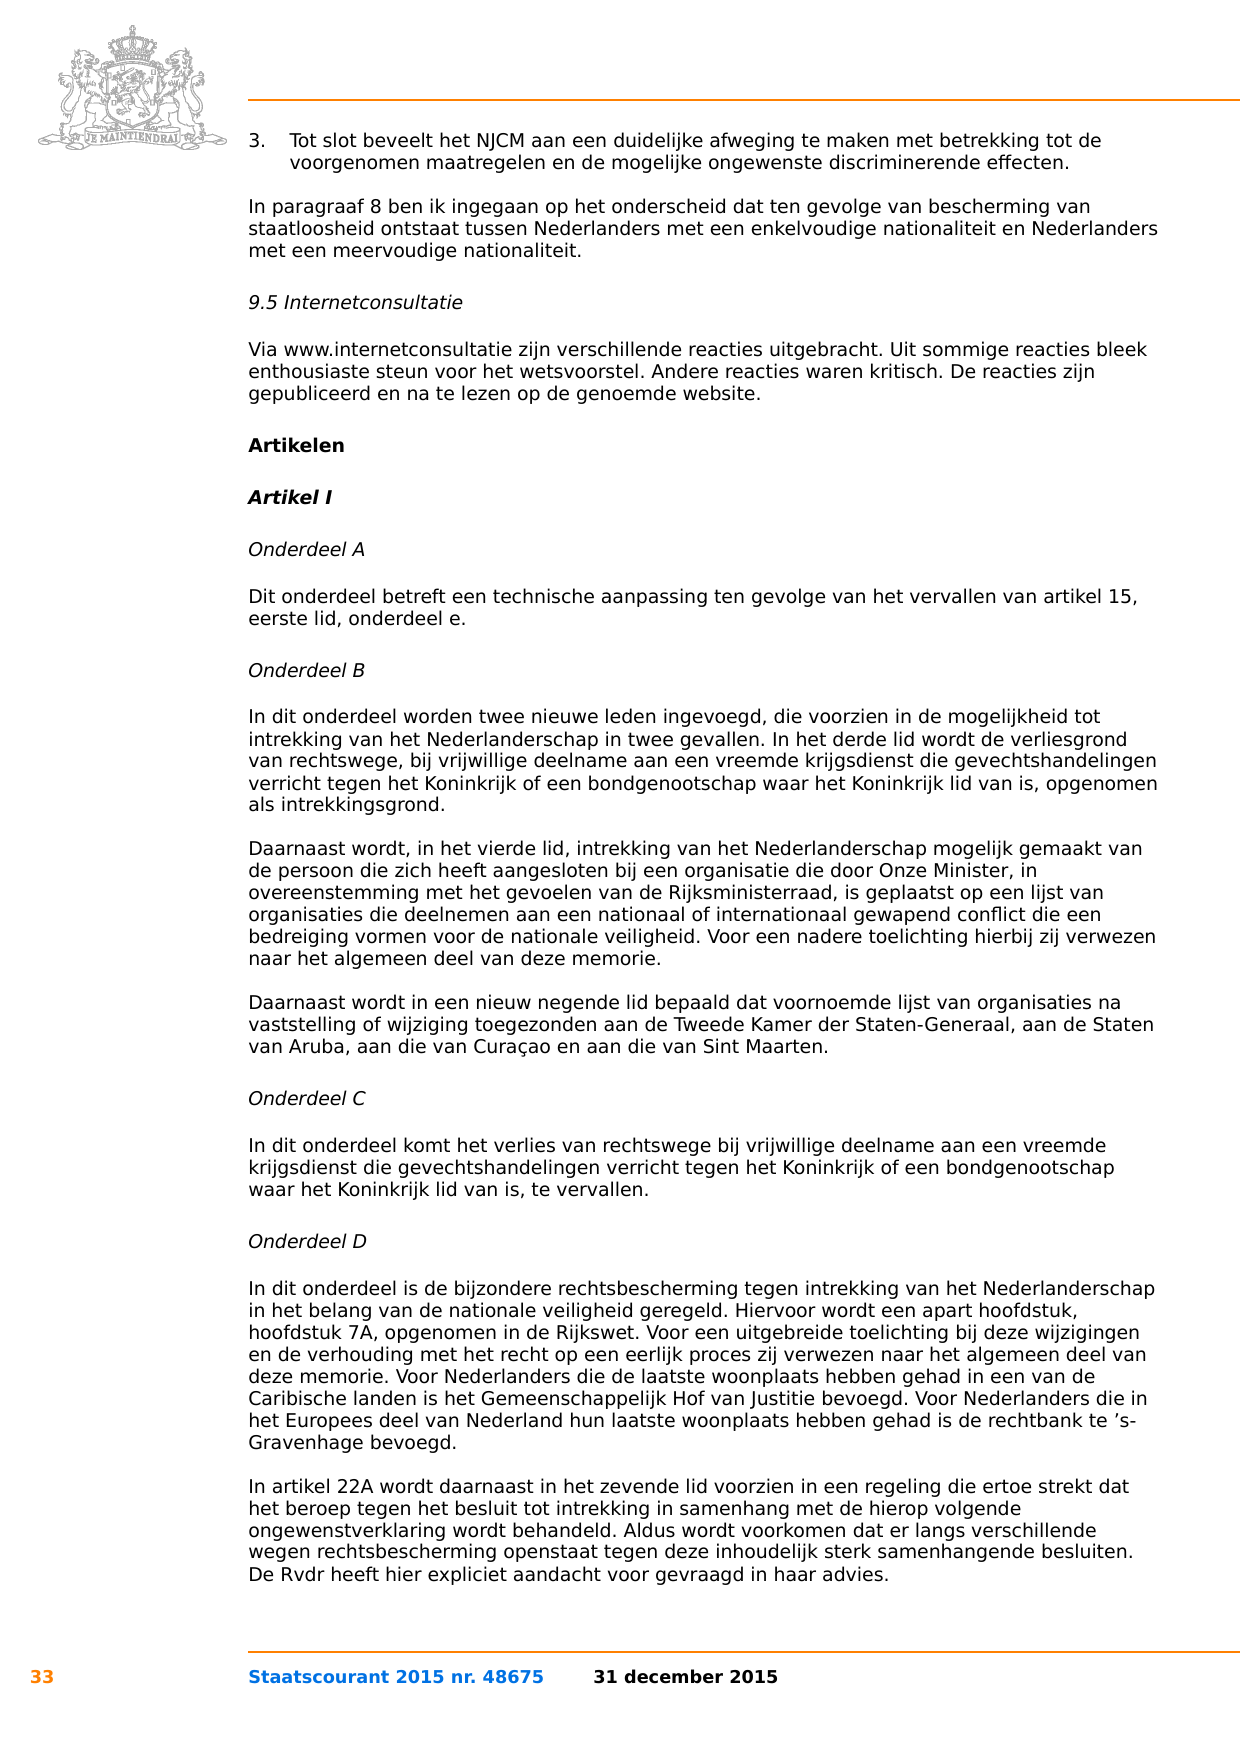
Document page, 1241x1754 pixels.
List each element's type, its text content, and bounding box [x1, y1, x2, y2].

subtitle Artikel I [248, 487, 1163, 508]
text In dit onderdeel is de bijzondere rechtsbescherming tegen intrekking van het Nederlanderschap in het belang van de nationale veiligheid geregeld. Hiervoor wordt een apart hoofdstuk, hoofdstuk 7A, opgenomen in de Rijkswet. Voor een uitgebreide toelichting bij deze wijzigingen en de verhouding met het recht op een eerlijk proces zij verwezen naar het algemeen deel van deze memorie. Voor Nederlanders die de laatste woonplaats hebben gehad in een van de Caribische landen is het Gemeenschappelijk Hof van Justitie bevoegd. Voor Nederlanders die in het Europees deel van Nederland hun laatste woonplaats hebben gehad is de rechtbank te ’s-Gravenhage bevoegd. [248, 1278, 1163, 1454]
picture [38, 25, 227, 150]
subtitle Onderdeel A [248, 538, 1163, 561]
subtitle Artikelen [248, 434, 1163, 457]
subtitle 9.5 Internetconsultatie [248, 292, 1163, 314]
text In artikel 22A wordt daarnaast in het zevende lid voorzien in een regeling die ertoe strekt dat het beroep tegen het besluit tot intrekking in samenhang met de hierop volgende ongewenstverklaring wordt behandeld. Aldus wordt voorkomen dat er langs verschillende wegen rechtsbescherming openstaat tegen deze inhoudelijk sterk samenhangende besluiten. De Rvdr heeft hier expliciet aandacht voor gevraagd in haar advies. [248, 1476, 1163, 1585]
text In dit onderdeel worden twee nieuwe leden ingevoegd, die voorzien in de mogelijkheid tot intrekking van het Nederlanderschap in twee gevallen. In het derde lid wordt de verliesgrond van rechtswege, bij vrijwillige deelname aan een vreemde krijgsdienst die gevechtshandelingen verricht tegen het Koninkrijk of een bondgenootschap waar het Koninkrijk lid van is, opgenomen als intrekkingsgrond. [248, 706, 1163, 816]
text Dit onderdeel betreft een technische aanpassing ten gevolge van het vervallen van artikel 15, eerste lid, onderdeel e. [248, 586, 1163, 629]
text Daarnaast wordt in een nieuw negende lid bepaald dat voornoemde lijst van organisaties na vaststelling of wijziging toegezonden aan de Tweede Kamer der Staten-Generaal, aan de Staten van Aruba, aan die van Curaçao en aan die van Sint Maarten. [248, 992, 1163, 1058]
text Via www.internetconsultatie zijn verschillende reacties uitgebracht. Uit sommige reacties bleek enthousiaste steun voor het wetsvoorstel. Andere reacties waren kritisch. De reacties zijn gepubliceerd en na te lezen op de genoemde website. [248, 339, 1163, 404]
subtitle Onderdeel B [248, 659, 1163, 681]
text In paragraaf 8 ben ik ingegaan op het onderscheid dat ten gevolge van bescherming van staatloosheid ontstaat tussen Nederlanders met een enkelvoudige nationaliteit en Nederlanders met een meervoudige nationaliteit. [248, 196, 1163, 262]
text Daarnaast wordt, in het vierde lid, intrekking van het Nederlanderschap mogelijk gemaakt van de persoon die zich heeft aangesloten bij een organisatie die door Onze Minister, in overeenstemming met het gevoelen van de Rijksministerraad, is geplaatst op een lijst van organisaties die deelnemen aan een nationaal of internationaal gewapend conflict die een bedreiging vormen voor de nationale veiligheid. Voor een nadere toelichting hierbij zij verwezen naar het algemeen deel van deze memorie. [248, 838, 1163, 970]
text 3. Tot slot beveelt het NJCM aan een duidelijke afweging te maken met betrekking tot de voorgenomen maatregelen en de mogelijke ongewenste discriminerende effecten. [248, 130, 1163, 174]
subtitle Onderdeel C [248, 1088, 1163, 1110]
text In dit onderdeel komt het verlies van rechtswege bij vrijwillige deelname aan een vreemde krijgsdienst die gevechtshandelingen verricht tegen het Koninkrijk of een bondgenootschap waar het Koninkrijk lid van is, te vervallen. [248, 1135, 1163, 1201]
subtitle Onderdeel D [248, 1231, 1163, 1253]
